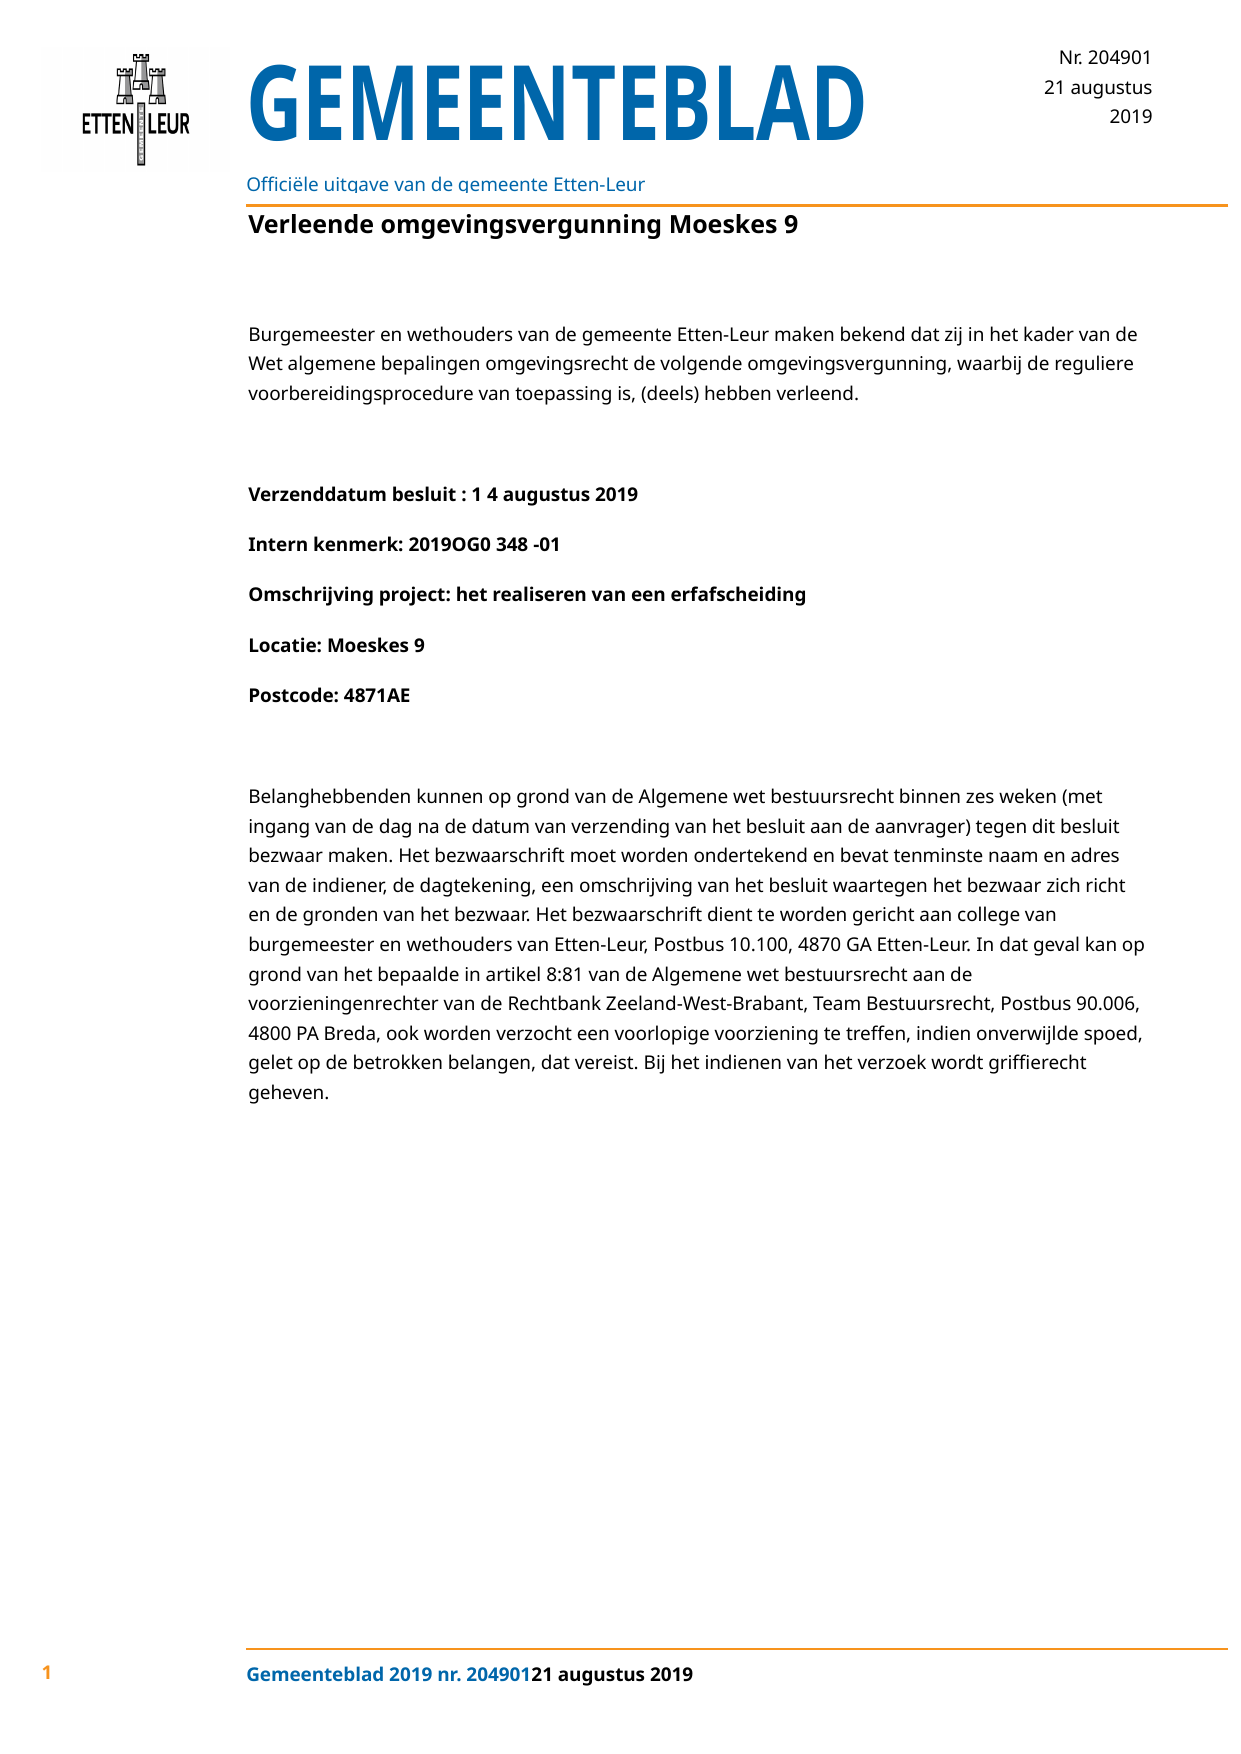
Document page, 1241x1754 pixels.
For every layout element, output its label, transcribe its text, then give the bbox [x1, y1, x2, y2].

text Verleende omgevingsvergunning Moeskes 9 [248, 207, 1152, 241]
text Postcode: 4871AE [248, 682, 1152, 708]
text Intern kenmerk: 2019OG0 348 -01 [248, 531, 1152, 557]
text Belanghebbenden kunnen op grond van de Algemene wet bestuursrecht binnen zes weken (met ingang van de dag na de datum van verzending van het besluit aan de aanvrager) tegen dit besluit bezwaar maken. Het bezwaarschrift moet worden ondertekend en bevat tenminste naam en adres van de indiener, de dagtekening, een omschrijving van het besluit waartegen het bezwaar zich richt en de gronden van het bezwaar. Het bezwaarschrift dient te worden gericht aan college van burgemeester en wethouders van Etten-Leur, Postbus 10.100, 4870 GA Etten-Leur. In dat geval kan op grond van het bepaalde in artikel 8:81 van de Algemene wet bestuursrecht aan de voorzieningenrechter van de Rechtbank Zeeland-West-Brabant, Team Bestuursrecht, Postbus 90.006, 4800 PA Breda, ook worden verzocht een voorlopige voorziening te treffen, indien onverwijlde spoed, gelet op de betrokken belangen, dat vereist. Bij het indienen van het verzoek wordt griffierecht geheven. [248, 783, 1152, 1105]
text Locatie: Moeskes 9 [248, 632, 1152, 658]
picture [41, 47, 231, 172]
text Burgemeester en wethouders van de gemeente Etten-Leur maken bekend dat zij in het kader van de Wet algemene bepalingen omgevingsrecht de volgende omgevingsvergunning, waarbij de reguliere voorbereidingsprocedure van toepassing is, (deels) hebben verleend. [248, 321, 1152, 406]
text Omschrijving project: het realiseren van een erfafscheiding [248, 582, 1152, 607]
text Verzenddatum besluit : 1 4 augustus 2019 [248, 481, 1152, 506]
